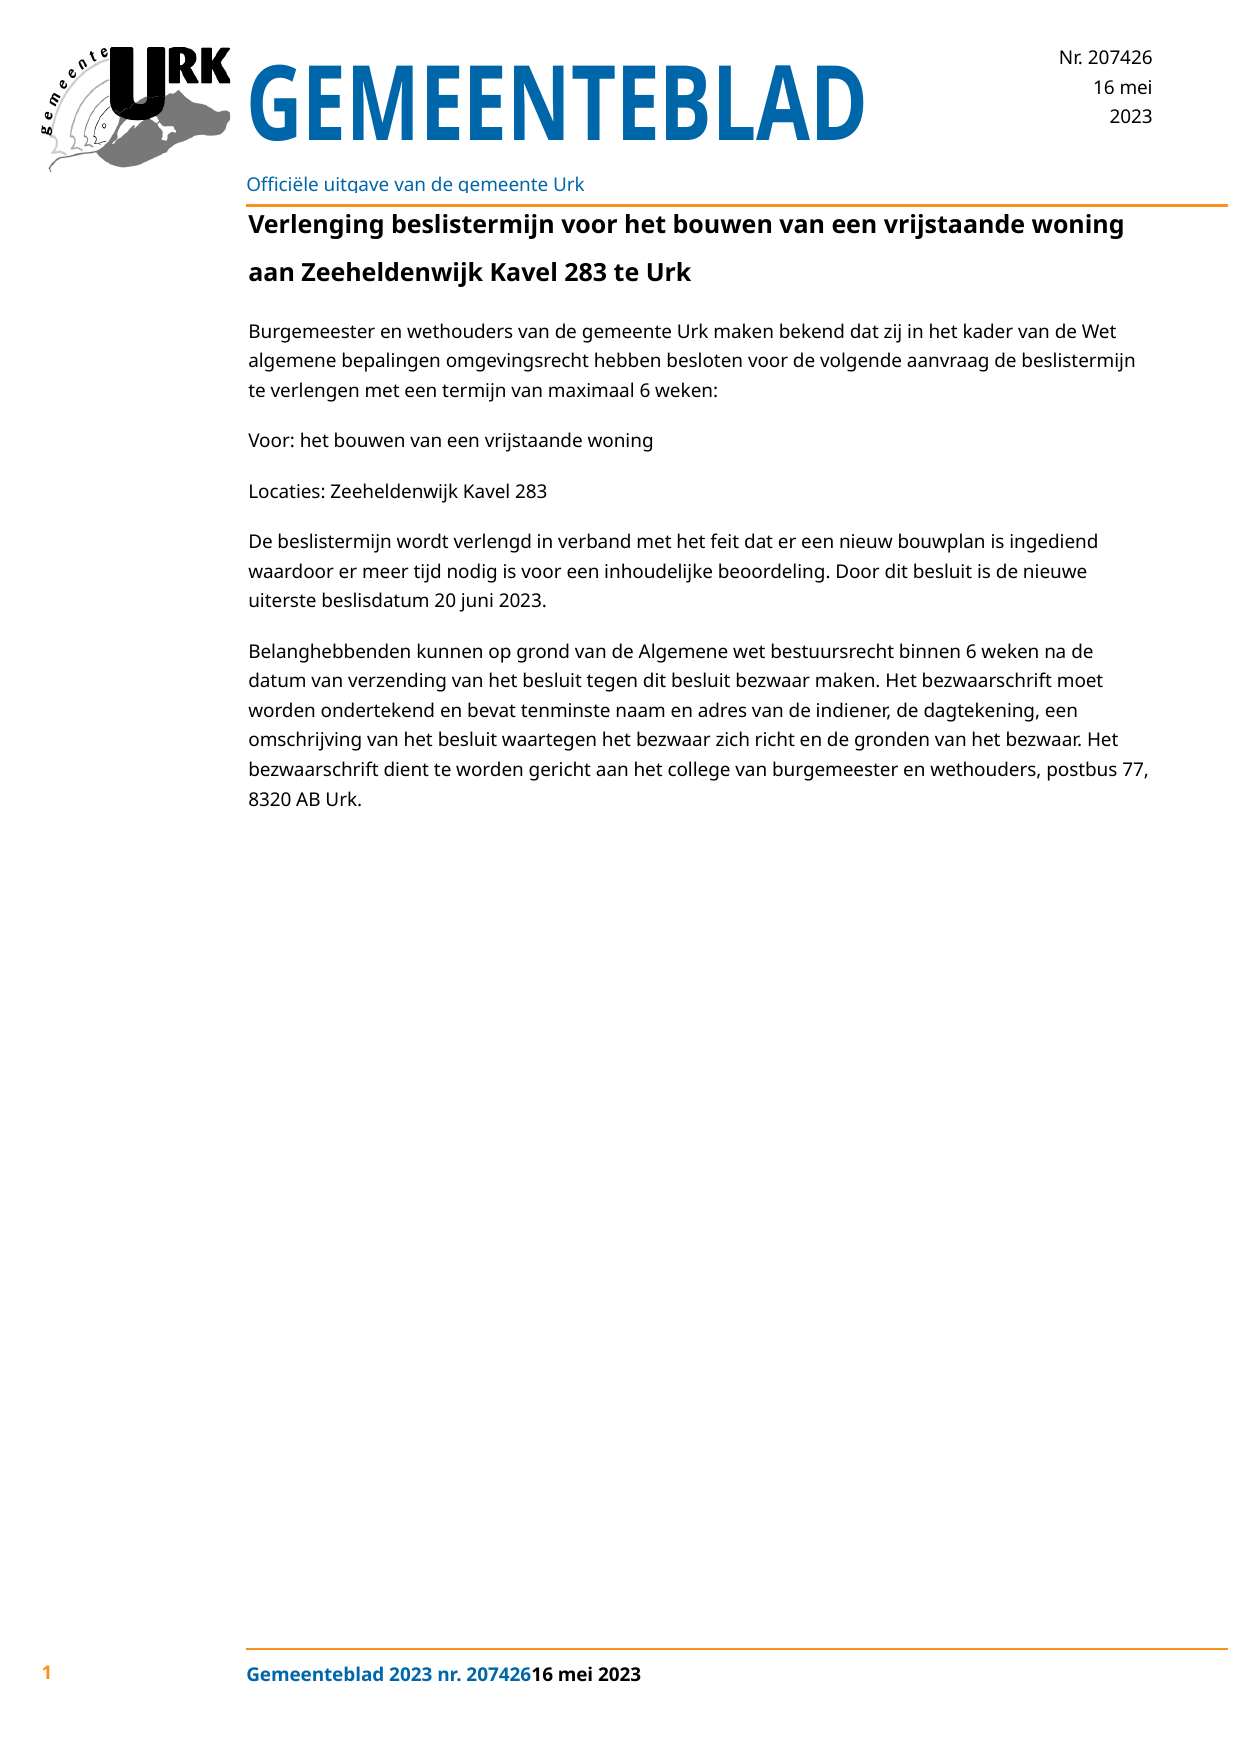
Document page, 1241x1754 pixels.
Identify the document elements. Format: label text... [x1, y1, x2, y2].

text Verlenging beslistermijn voor het bouwen van een vrijstaande woning aan Zeeheldenwijk Kavel 283 te Urk [248, 207, 1152, 288]
text Burgemeester en wethouders van de gemeente Urk maken bekend dat zij in het kader van de Wet algemene bepalingen omgevingsrecht hebben besloten voor de volgende aanvraag de beslistermijn te verlengen met een termijn van maximaal 6 weken: [248, 318, 1152, 403]
text Belanghebbenden kunnen op grond van de Algemene wet bestuursrecht binnen 6 weken na de datum van verzending van het besluit tegen dit besluit bezwaar maken. Het bezwaarschrift moet worden ondertekend en bevat tenminste naam en adres van de indiener, de dagtekening, een omschrijving van het besluit waartegen het bezwaar zich richt en de gronden van het bezwaar. Het bezwaarschrift dient te worden gericht aan het college van burgemeester en wethouders, postbus 77, 8320 AB Urk. [248, 638, 1152, 812]
text Voor: het bouwen van een vrijstaande woning [248, 427, 1152, 453]
text Locaties: Zeeheldenwijk Kavel 283 [248, 478, 1152, 504]
picture [41, 47, 231, 172]
text De beslistermijn wordt verlengd in verband met het feit dat er een nieuw bouwplan is ingediend waardoor er meer tijd nodig is voor een inhoudelijke beoordeling. Door dit besluit is de nieuwe uiterste beslisdatum 20 juni 2023. [248, 528, 1152, 613]
